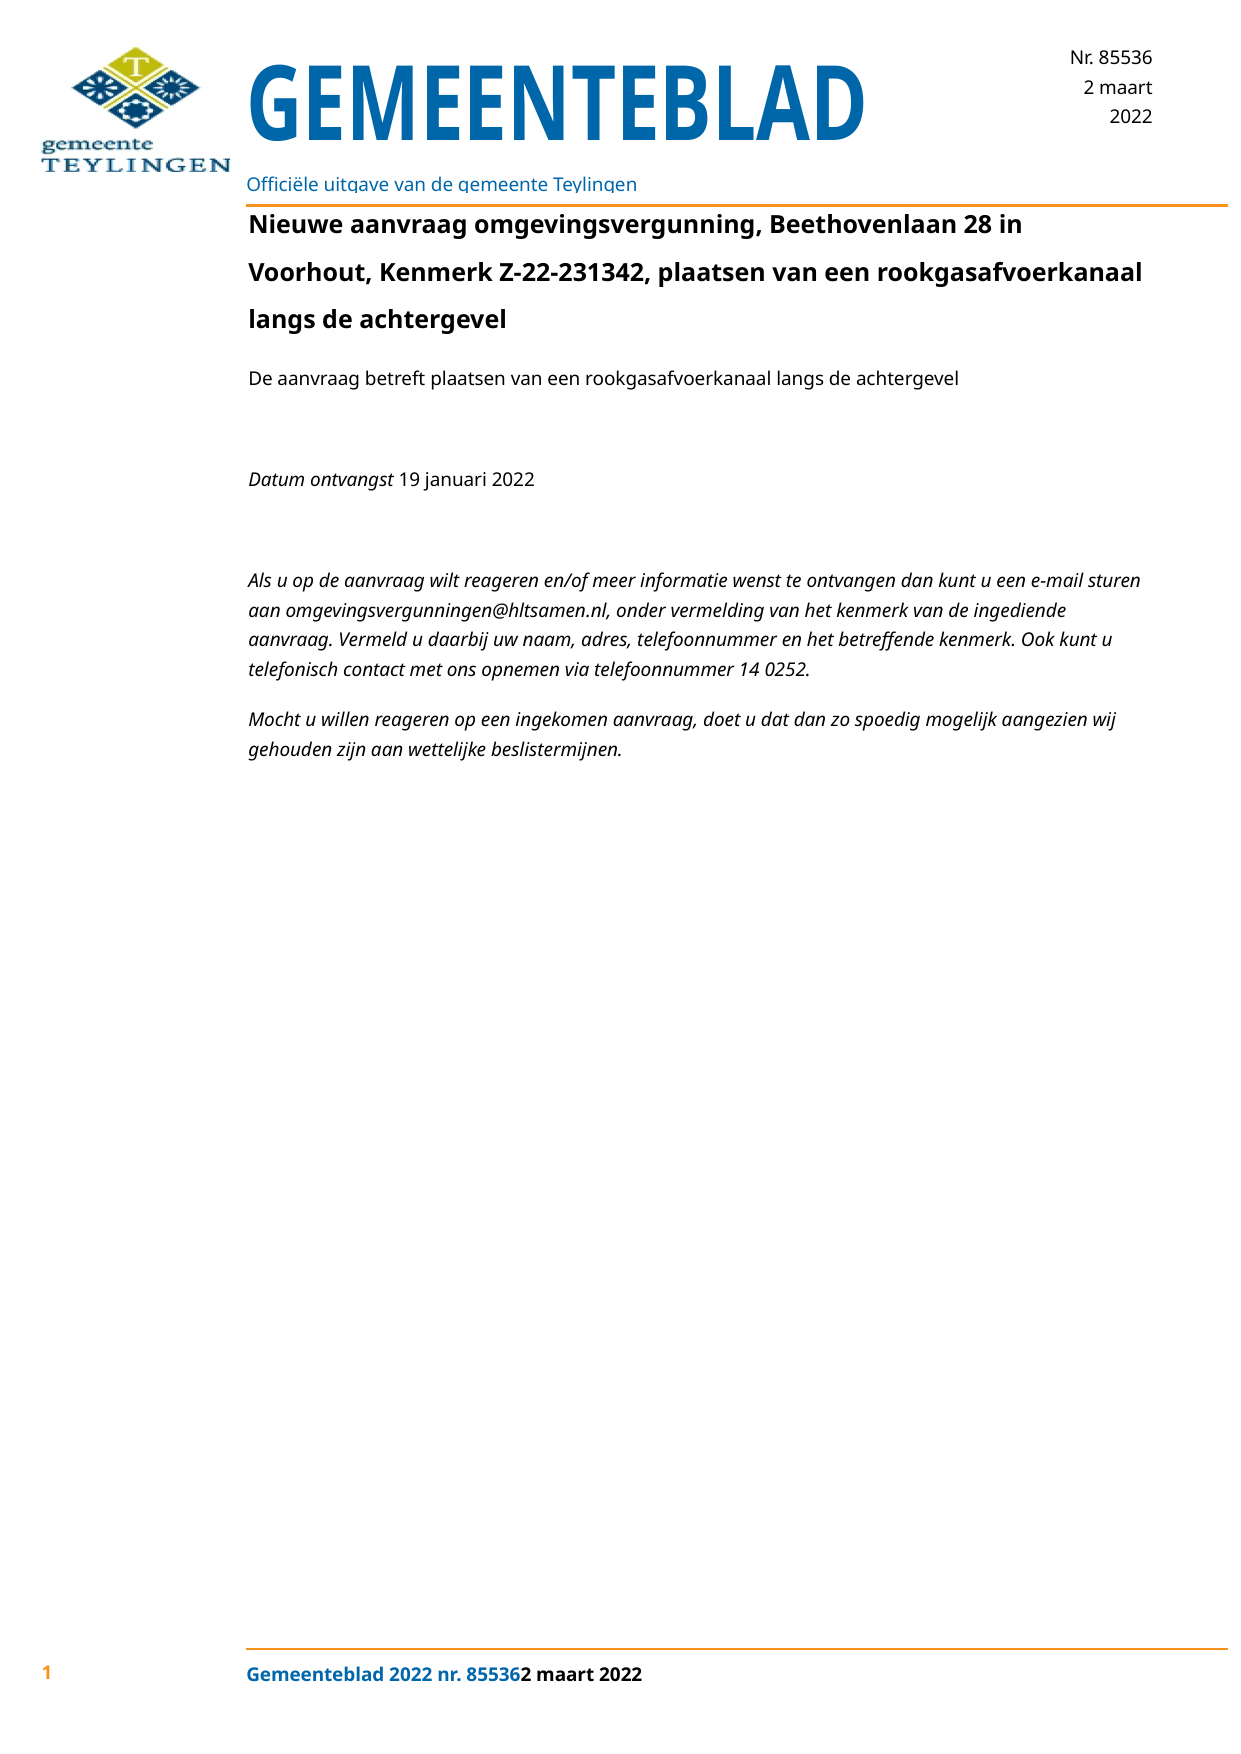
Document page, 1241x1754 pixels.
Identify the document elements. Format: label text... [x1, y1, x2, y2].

text Datum ontvangst 19 januari 2022 [248, 466, 1152, 492]
text Als u op de aanvraag wilt reageren en/of meer informatie wenst te ontvangen dan kunt u een e-mail sturen aan omgevingsvergunningen@hltsamen.nl, onder vermelding van het kenmerk van de ingediende aanvraag. Vermeld u daarbij uw naam, adres, telefoonnummer en het betreffende kenmerk. Ook kunt u telefonisch contact met ons opnemen via telefoonnummer 14 0252. [248, 567, 1152, 682]
text Mocht u willen reageren op een ingekomen aanvraag, doet u dat dan zo spoedig mogelijk aangezien wij gehouden zijn aan wettelijke beslistermijnen. [248, 706, 1152, 762]
text Nieuwe aanvraag omgevingsvergunning, Beethovenlaan 28 in Voorhout, Kenmerk Z-22-231342, plaatsen van een rookgasafvoerkanaal langs de achtergevel [248, 207, 1152, 336]
picture [41, 47, 231, 172]
text De aanvraag betreft plaatsen van een rookgasafvoerkanaal langs de achtergevel [248, 366, 1152, 391]
